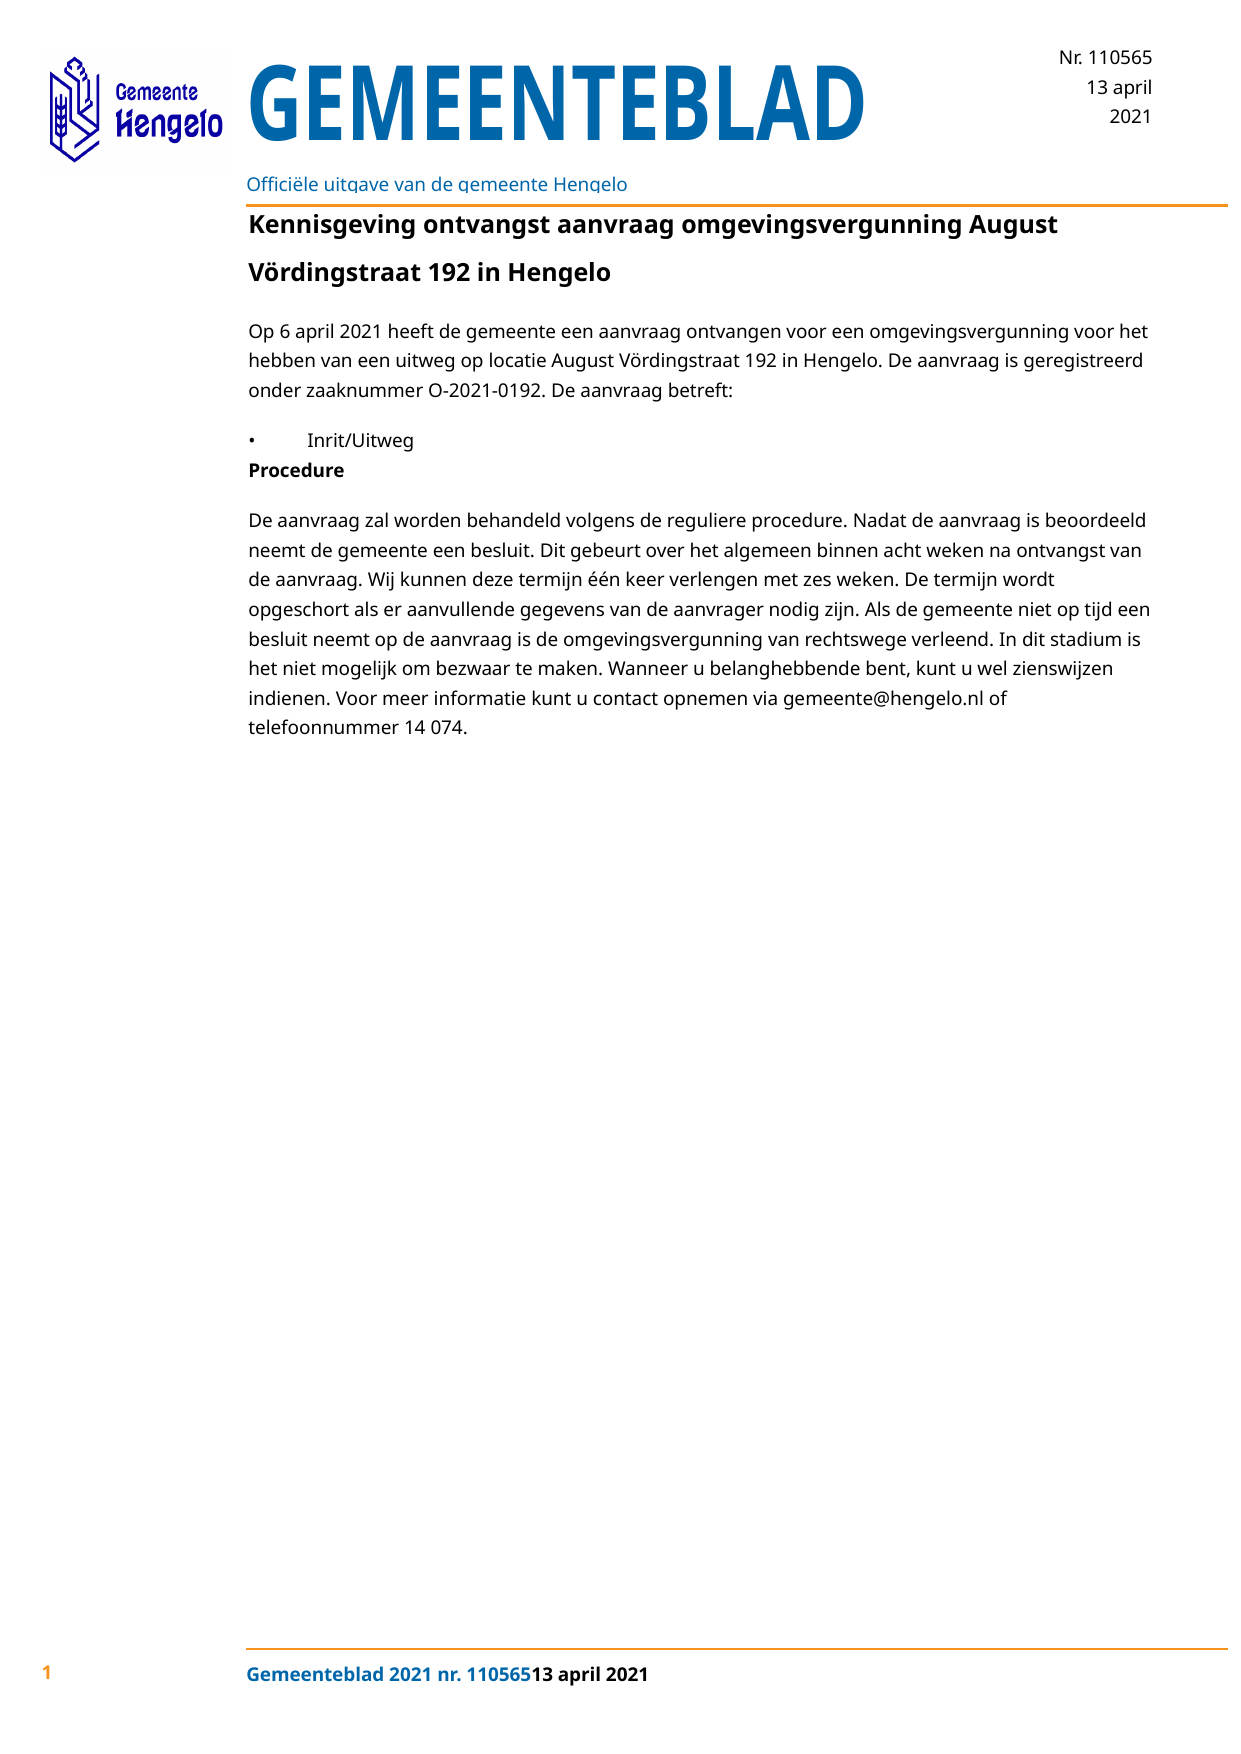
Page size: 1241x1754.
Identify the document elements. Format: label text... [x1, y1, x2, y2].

text Procedure [248, 457, 1152, 483]
text Kennisgeving ontvangst aanvraag omgevingsvergunning August Vördingstraat 192 in Hengelo [248, 207, 1152, 288]
text Op 6 april 2021 heeft de gemeente een aanvraag ontvangen voor een omgevingsvergunning voor het hebben van een uitweg op locatie August Vördingstraat 192 in Hengelo. De aanvraag is geregistreerd onder zaaknummer O-2021-0192. De aanvraag betreft: [248, 318, 1152, 403]
text De aanvraag zal worden behandeld volgens de reguliere procedure. Nadat de aanvraag is beoordeeld neemt de gemeente een besluit. Dit gebeurt over het algemeen binnen acht weken na ontvangst van de aanvraag. Wij kunnen deze termijn één keer verlengen met zes weken. De termijn wordt opgeschort als er aanvullende gegevens van de aanvrager nodig zijn. Als de gemeente niet op tijd een besluit neemt op de aanvraag is de omgevingsvergunning van rechtswege verleend. In dit stadium is het niet mogelijk om bezwaar te maken. Wanneer u belanghebbende bent, kunt u wel zienswijzen indienen. Voor meer informatie kunt u contact opnemen via gemeente@hengelo.nl of telefoonnummer 14 074. [248, 507, 1152, 740]
list Inrit/Uitweg [248, 427, 1152, 453]
picture [41, 47, 231, 172]
